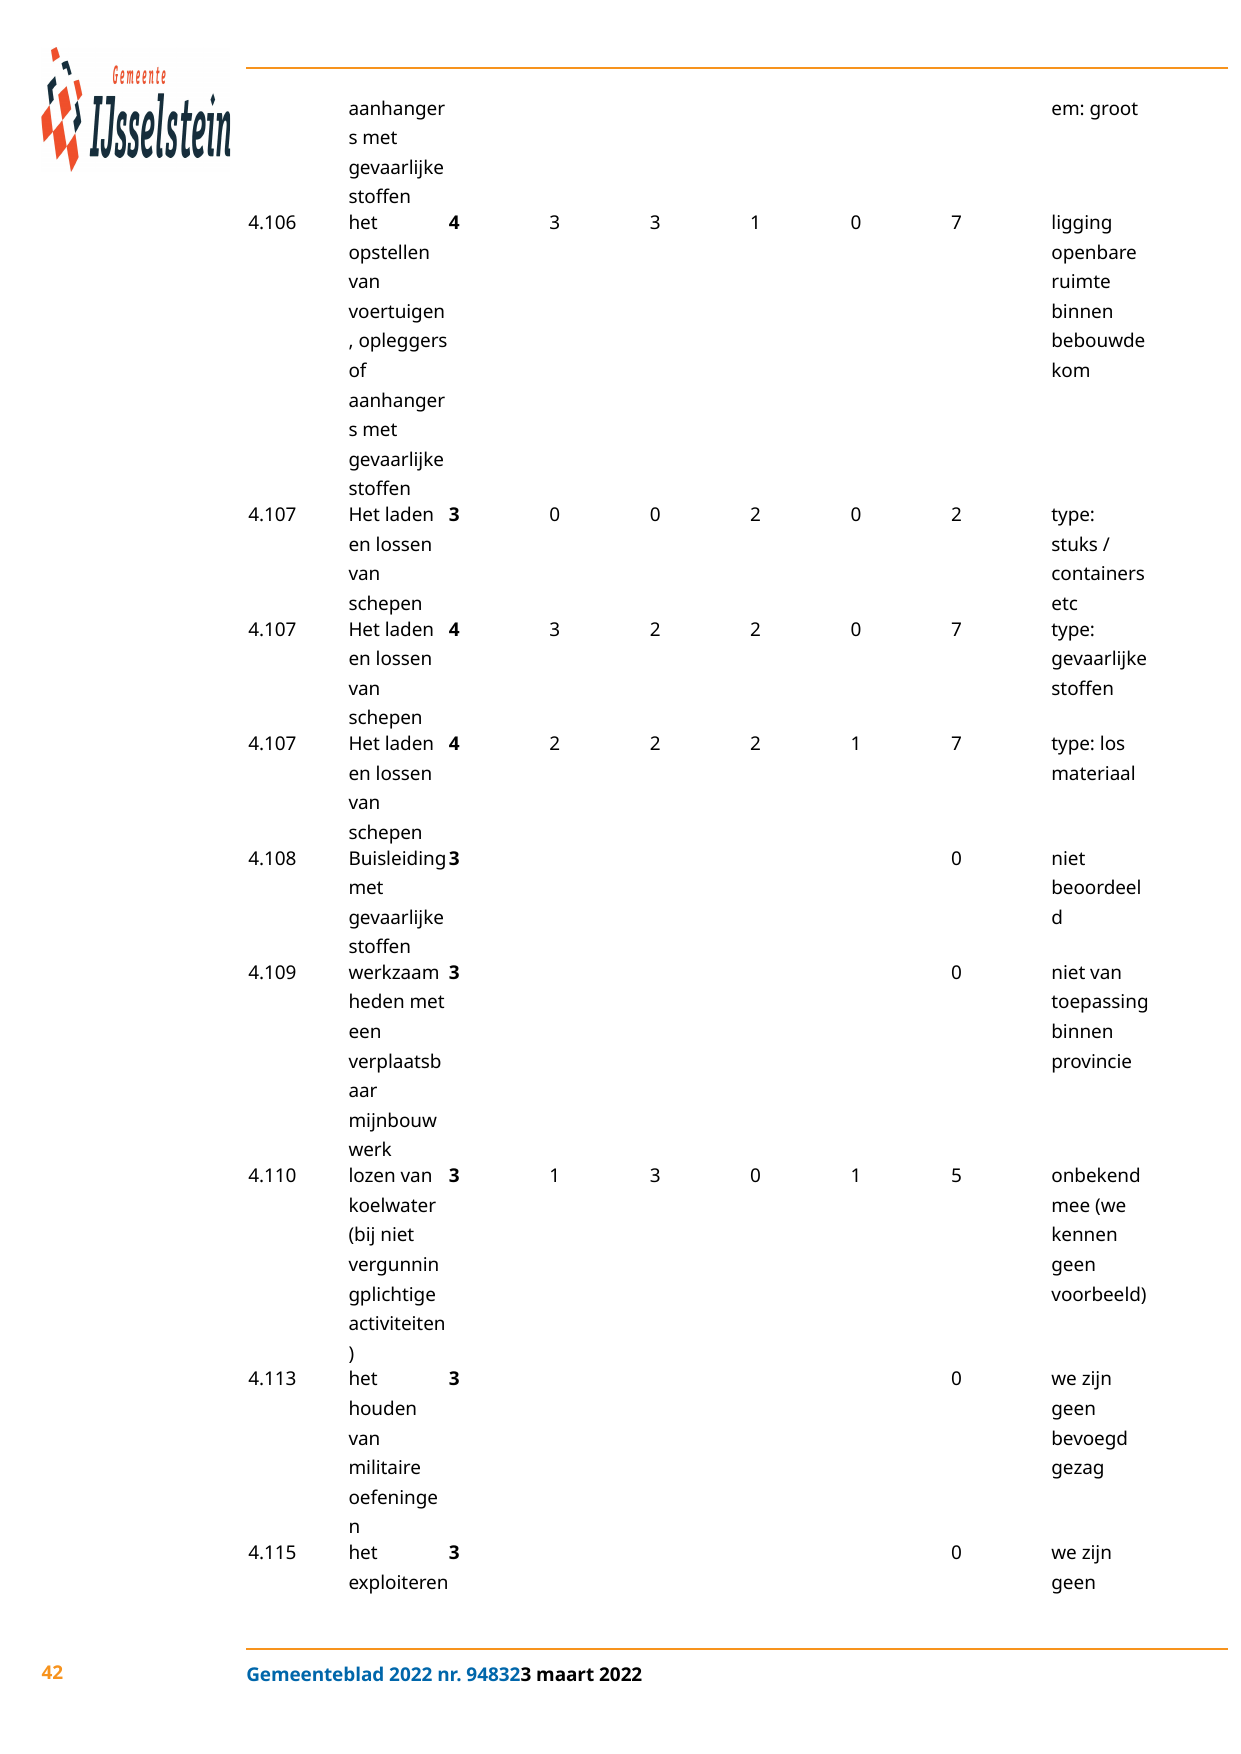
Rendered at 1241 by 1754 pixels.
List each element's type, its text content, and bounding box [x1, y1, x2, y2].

table_cell [850, 845, 951, 959]
table_cell het houden van militaire oefeningen [348, 1366, 449, 1539]
table_cell type: gevaarlijke stoffen [1051, 616, 1152, 730]
table_cell ligging openbare ruimte binnen bebouwde kom [1051, 209, 1152, 501]
table_cell 4.109 [248, 959, 348, 1162]
table_cell 2 [951, 501, 1051, 616]
table_cell aanhangers met gevaarlijke stoffen [348, 95, 449, 209]
table_cell 4.107 [248, 616, 348, 730]
table_cell 3 [449, 1539, 549, 1594]
table_cell [549, 845, 649, 959]
table_cell 3 [449, 501, 549, 616]
table_cell 2 [650, 730, 750, 845]
table_cell Het laden en lossen van schepen [348, 616, 449, 730]
table_cell [650, 845, 750, 959]
table_cell [750, 1366, 850, 1539]
table_cell [449, 95, 549, 209]
table_cell 2 [750, 616, 850, 730]
table_cell 0 [850, 209, 951, 501]
table_cell 5 [951, 1163, 1051, 1366]
table_cell 7 [951, 209, 1051, 501]
table_cell [248, 95, 348, 209]
table_cell [850, 959, 951, 1162]
picture [41, 47, 231, 172]
table_cell 3 [549, 616, 649, 730]
table_cell 1 [850, 730, 951, 845]
table_cell 3 [549, 209, 649, 501]
table_cell 4.108 [248, 845, 348, 959]
table_cell 1 [750, 209, 850, 501]
table_cell type: stuks / containers etc [1051, 501, 1152, 616]
table_cell 7 [951, 616, 1051, 730]
table_cell lozen van koelwater (bij niet vergunningplichtige activiteiten) [348, 1163, 449, 1366]
table_cell [750, 845, 850, 959]
table_cell [750, 1539, 850, 1594]
table_cell [650, 95, 750, 209]
table_cell Het laden en lossen van schepen [348, 730, 449, 845]
table_cell 0 [951, 1366, 1051, 1539]
table_cell [750, 959, 850, 1162]
table_cell 0 [951, 845, 1051, 959]
table_cell 2 [750, 501, 850, 616]
table_cell Buisleiding met gevaarlijke stoffen [348, 845, 449, 959]
table_cell 3 [650, 1163, 750, 1366]
table_cell 0 [650, 501, 750, 616]
table_cell 4.110 [248, 1163, 348, 1366]
table_cell 4.115 [248, 1539, 348, 1594]
table_cell 1 [850, 1163, 951, 1366]
table_cell 3 [449, 845, 549, 959]
table_cell 4 [449, 616, 549, 730]
table_cell we zijn geen bevoegd gezag [1051, 1366, 1152, 1539]
table_cell 3 [449, 1163, 549, 1366]
table_cell [650, 1366, 750, 1539]
table_cell 2 [650, 616, 750, 730]
table_cell niet van toepassing binnen provincie [1051, 959, 1152, 1162]
table_cell 0 [549, 501, 649, 616]
table_cell 0 [951, 959, 1051, 1162]
table_cell type: los materiaal [1051, 730, 1152, 845]
table_cell [650, 1539, 750, 1594]
table_cell 0 [951, 1539, 1051, 1594]
table_cell 4 [449, 730, 549, 845]
table_cell 4.113 [248, 1366, 348, 1539]
table_cell 3 [650, 209, 750, 501]
table_cell Het laden en lossen van schepen [348, 501, 449, 616]
table_cell [549, 959, 649, 1162]
table_cell werkzaamheden met een verplaatsbaar mijnbouwwerk [348, 959, 449, 1162]
table_cell 4.106 [248, 209, 348, 501]
table_cell niet beoordeeld [1051, 845, 1152, 959]
table_cell het opstellen van voertuigen, opleggers of aanhangers met gevaarlijke stoffen [348, 209, 449, 501]
table_cell 3 [449, 1366, 549, 1539]
table_cell [951, 95, 1051, 209]
table_cell 7 [951, 730, 1051, 845]
table_cell 2 [549, 730, 649, 845]
table_cell 3 [449, 959, 549, 1162]
table_cell 4.107 [248, 501, 348, 616]
table_cell [549, 1539, 649, 1594]
table_cell onbekend mee (we kennen geen voorbeeld) [1051, 1163, 1152, 1366]
table_cell het exploiteren [348, 1539, 449, 1594]
table_cell [549, 1366, 649, 1539]
table_cell [549, 95, 649, 209]
table_cell [850, 1366, 951, 1539]
table_cell [650, 959, 750, 1162]
table_cell 0 [850, 616, 951, 730]
table_cell [850, 95, 951, 209]
table_cell 0 [750, 1163, 850, 1366]
table_cell we zijn geen [1051, 1539, 1152, 1594]
table_cell 4 [449, 209, 549, 501]
table_cell 2 [750, 730, 850, 845]
table_cell [750, 95, 850, 209]
table_cell 0 [850, 501, 951, 616]
table_cell em: groot [1051, 95, 1152, 209]
table_cell [850, 1539, 951, 1594]
table_cell 4.107 [248, 730, 348, 845]
table_cell 1 [549, 1163, 649, 1366]
